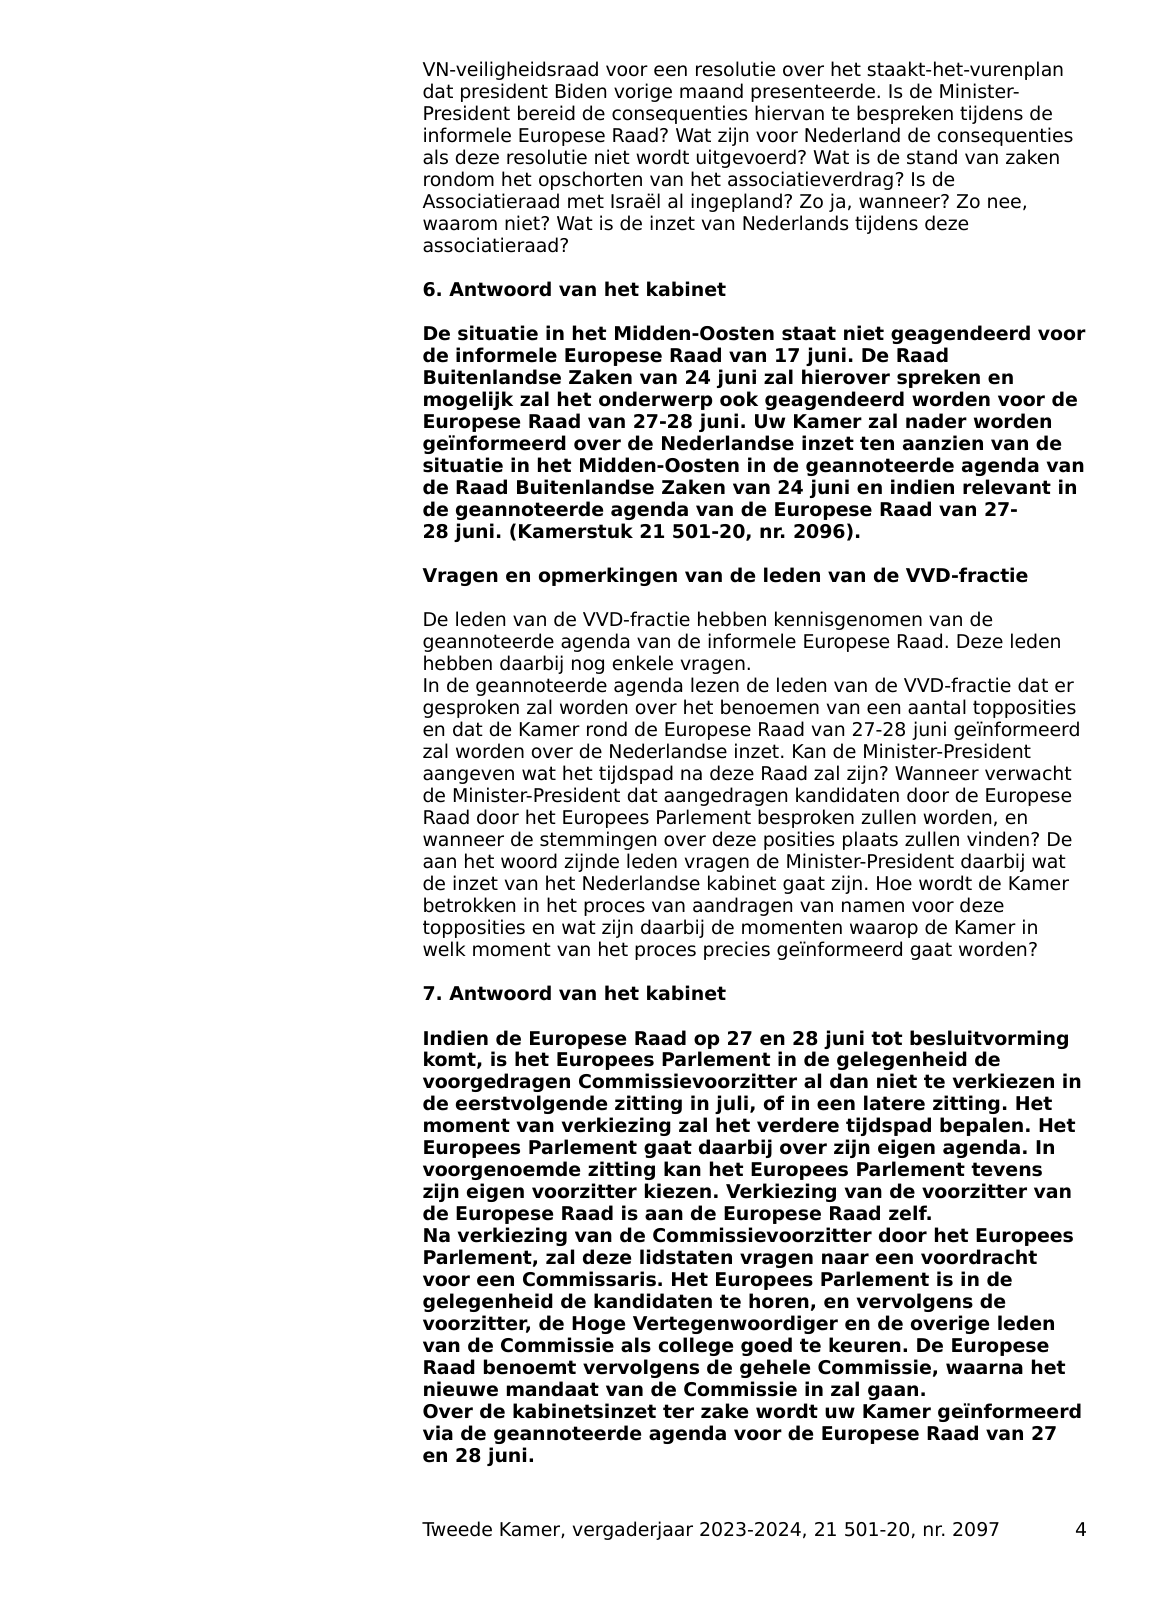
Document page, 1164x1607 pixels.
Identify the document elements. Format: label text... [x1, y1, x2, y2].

text Indien de Europese Raad op 27 en 28 juni tot besluitvorming komt, is het Europees Parlement in de gelegenheid de voorgedragen Commissievoorzitter al dan niet te verkiezen in de eerstvolgende zitting in juli, of in een latere zitting. Het moment van verkiezing zal het verdere tijdspad bepalen. Het Europees Parlement gaat daarbij over zijn eigen agenda. In voorgenoemde zitting kan het Europees Parlement tevens zijn eigen voorzitter kiezen. Verkiezing van de voorzitter van de Europese Raad is aan de Europese Raad zelf. [422, 1027, 1087, 1225]
text Over de kabinetsinzet ter zake wordt uw Kamer geïnformeerd via de geannoteerde agenda voor de Europese Raad van 27 en 28 juni. [422, 1401, 1087, 1467]
text De situatie in het Midden-Oosten staat niet geagendeerd voor de informele Europese Raad van 17 juni. De Raad Buitenlandse Zaken van 24 juni zal hierover spreken en mogelijk zal het onderwerp ook geagendeerd worden voor de Europese Raad van 27-28 juni. Uw Kamer zal nader worden geïnformeerd over de Nederlandse inzet ten aanzien van de situatie in het Midden-Oosten in de geannoteerde agenda van de Raad Buitenlandse Zaken van 24 juni en indien relevant in de geannoteerde agenda van de Europese Raad van 27-28 juni. (Kamerstuk 21 501-20, nr. 2096). [422, 323, 1087, 543]
subtitle 7. Antwoord van het kabinet [422, 983, 1087, 1005]
text VN-veiligheidsraad voor een resolutie over het staakt-het-vurenplan dat president Biden vorige maand presenteerde. Is de Minister-President bereid de consequenties hiervan te bespreken tijdens de informele Europese Raad? Wat zijn voor Nederland de consequenties als deze resolutie niet wordt uitgevoerd? Wat is de stand van zaken rondom het opschorten van het associatieverdrag? Is de Associatieraad met Israël al ingepland? Zo ja, wanneer? Zo nee, waarom niet? Wat is de inzet van Nederlands tijdens deze associatieraad? [422, 59, 1087, 257]
text In de geannoteerde agenda lezen de leden van de VVD-fractie dat er gesproken zal worden over het benoemen van een aantal topposities en dat de Kamer rond de Europese Raad van 27-28 juni geïnformeerd zal worden over de Nederlandse inzet. Kan de Minister-President aangeven wat het tijdspad na deze Raad zal zijn? Wanneer verwacht de Minister-President dat aangedragen kandidaten door de Europese Raad door het Europees Parlement besproken zullen worden, en wanneer de stemmingen over deze posities plaats zullen vinden? De aan het woord zijnde leden vragen de Minister-President daarbij wat de inzet van het Nederlandse kabinet gaat zijn. Hoe wordt de Kamer betrokken in het proces van aandragen van namen voor deze topposities en wat zijn daarbij de momenten waarop de Kamer in welk moment van het proces precies geïnformeerd gaat worden? [422, 675, 1087, 961]
subtitle Vragen en opmerkingen van de leden van de VVD-fractie [422, 565, 1087, 587]
text De leden van de VVD-fractie hebben kennisgenomen van de geannoteerde agenda van de informele Europese Raad. Deze leden hebben daarbij nog enkele vragen. [422, 609, 1087, 675]
text Na verkiezing van de Commissievoorzitter door het Europees Parlement, zal deze lidstaten vragen naar een voordracht voor een Commissaris. Het Europees Parlement is in de gelegenheid de kandidaten te horen, en vervolgens de voorzitter, de Hoge Vertegenwoordiger en de overige leden van de Commissie als college goed te keuren. De Europese Raad benoemt vervolgens de gehele Commissie, waarna het nieuwe mandaat van de Commissie in zal gaan. [422, 1225, 1087, 1401]
subtitle 6. Antwoord van het kabinet [422, 279, 1087, 301]
